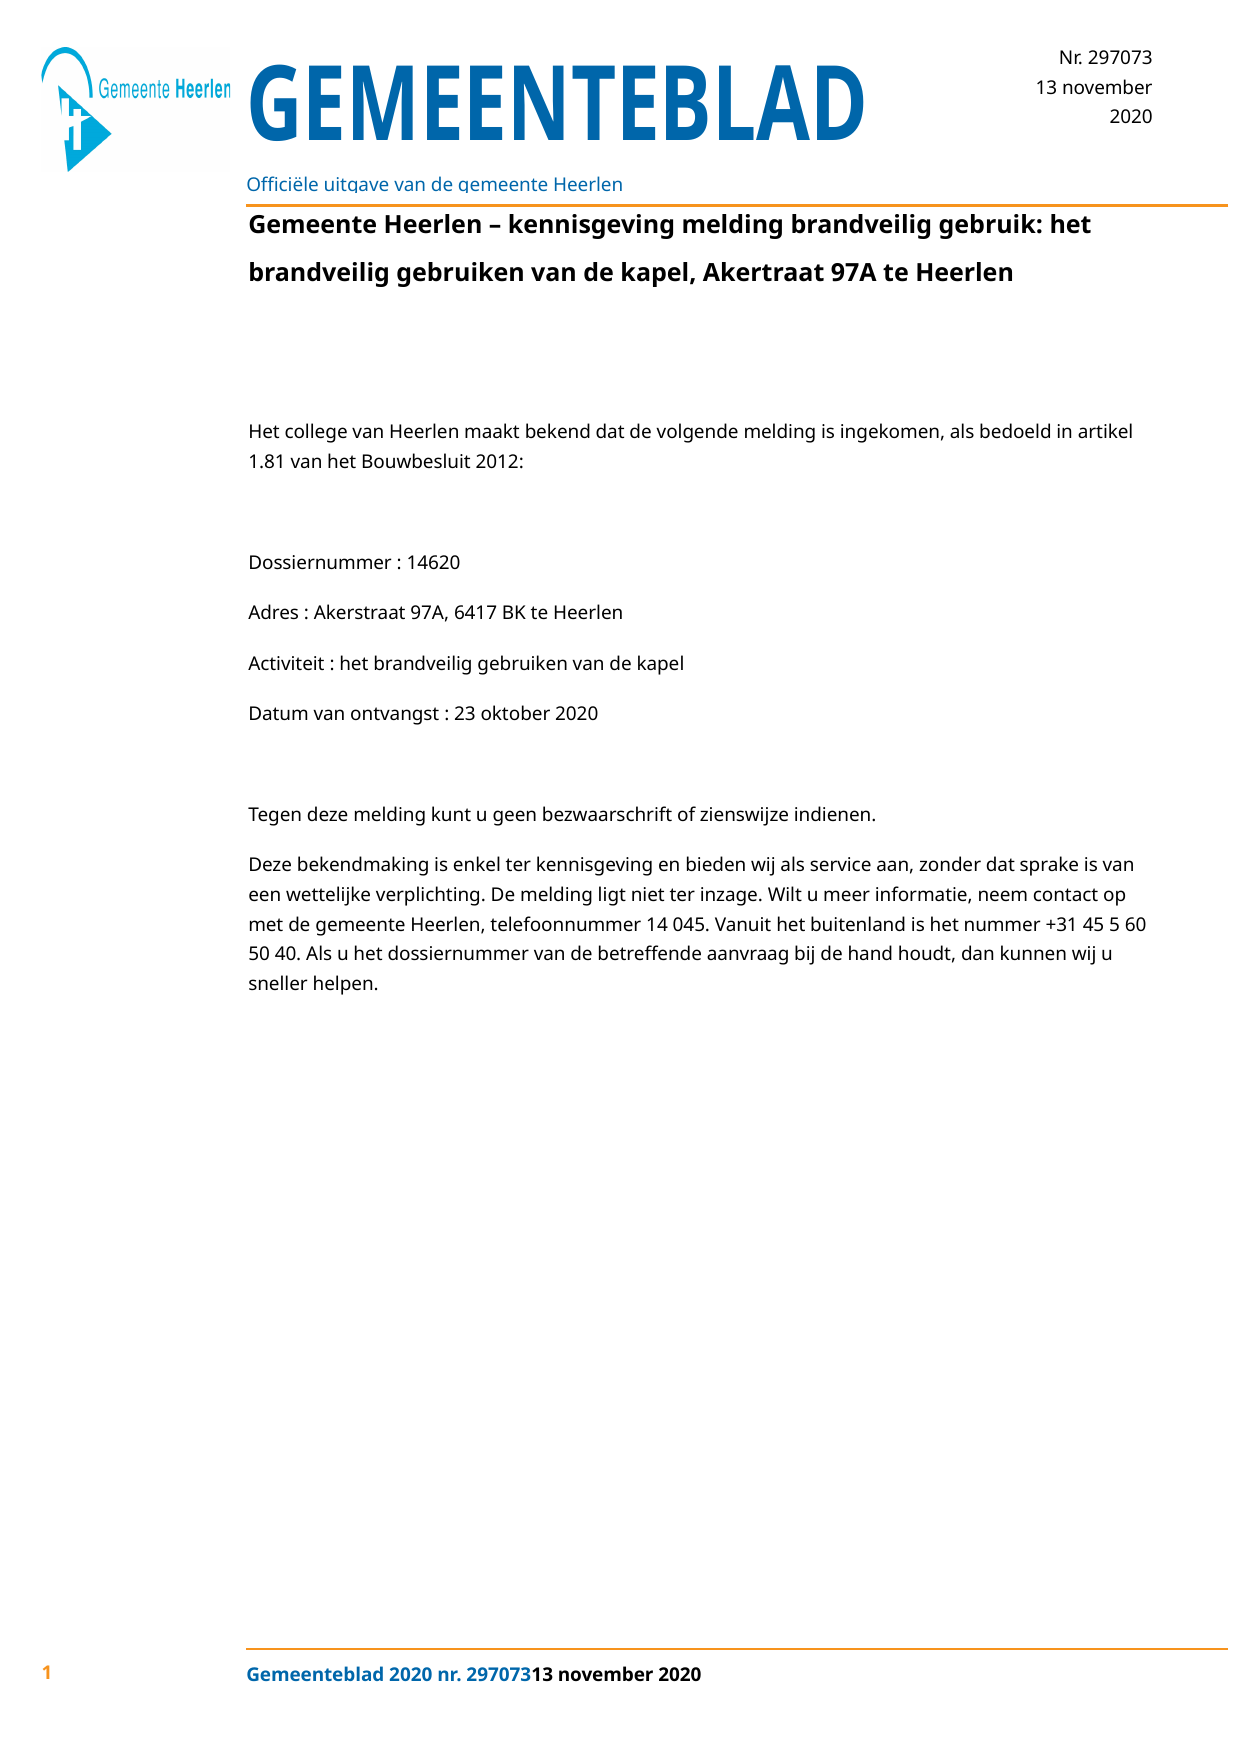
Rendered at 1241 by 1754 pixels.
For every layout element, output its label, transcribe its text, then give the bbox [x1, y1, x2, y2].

picture [41, 47, 231, 172]
text Adres : Akerstraat 97A, 6417 BK te Heerlen [248, 599, 1152, 625]
text Gemeente Heerlen – kennisgeving melding brandveilig gebruik: het brandveilig gebruiken van de kapel, Akertraat 97A te Heerlen [248, 207, 1152, 288]
picture [41, 47, 59, 70]
text Dossiernummer : 14620 [248, 549, 1152, 575]
text Tegen deze melding kunt u geen bezwaarschrift of zienswijze indienen. [248, 801, 1152, 827]
text Het college van Heerlen maakt bekend dat de volgende melding is ingekomen, als bedoeld in artikel 1.81 van het Bouwbesluit 2012: [248, 419, 1152, 474]
text Deze bekendmaking is enkel ter kennisgeving en bieden wij als service aan, zonder dat sprake is van een wettelijke verplichting. De melding ligt niet ter inzage. Wilt u meer informatie, neem contact op met de gemeente Heerlen, telefoonnummer 14 045. Vanuit het buitenland is het nummer +31 45 5 60 50 40. Als u het dossiernummer van de betreffende aanvraag bij de hand houdt, dan kunnen wij u sneller helpen. [248, 852, 1152, 996]
text Activiteit : het brandveilig gebruiken van de kapel [248, 650, 1152, 676]
text Datum van ontvangst : 23 oktober 2020 [248, 700, 1152, 726]
